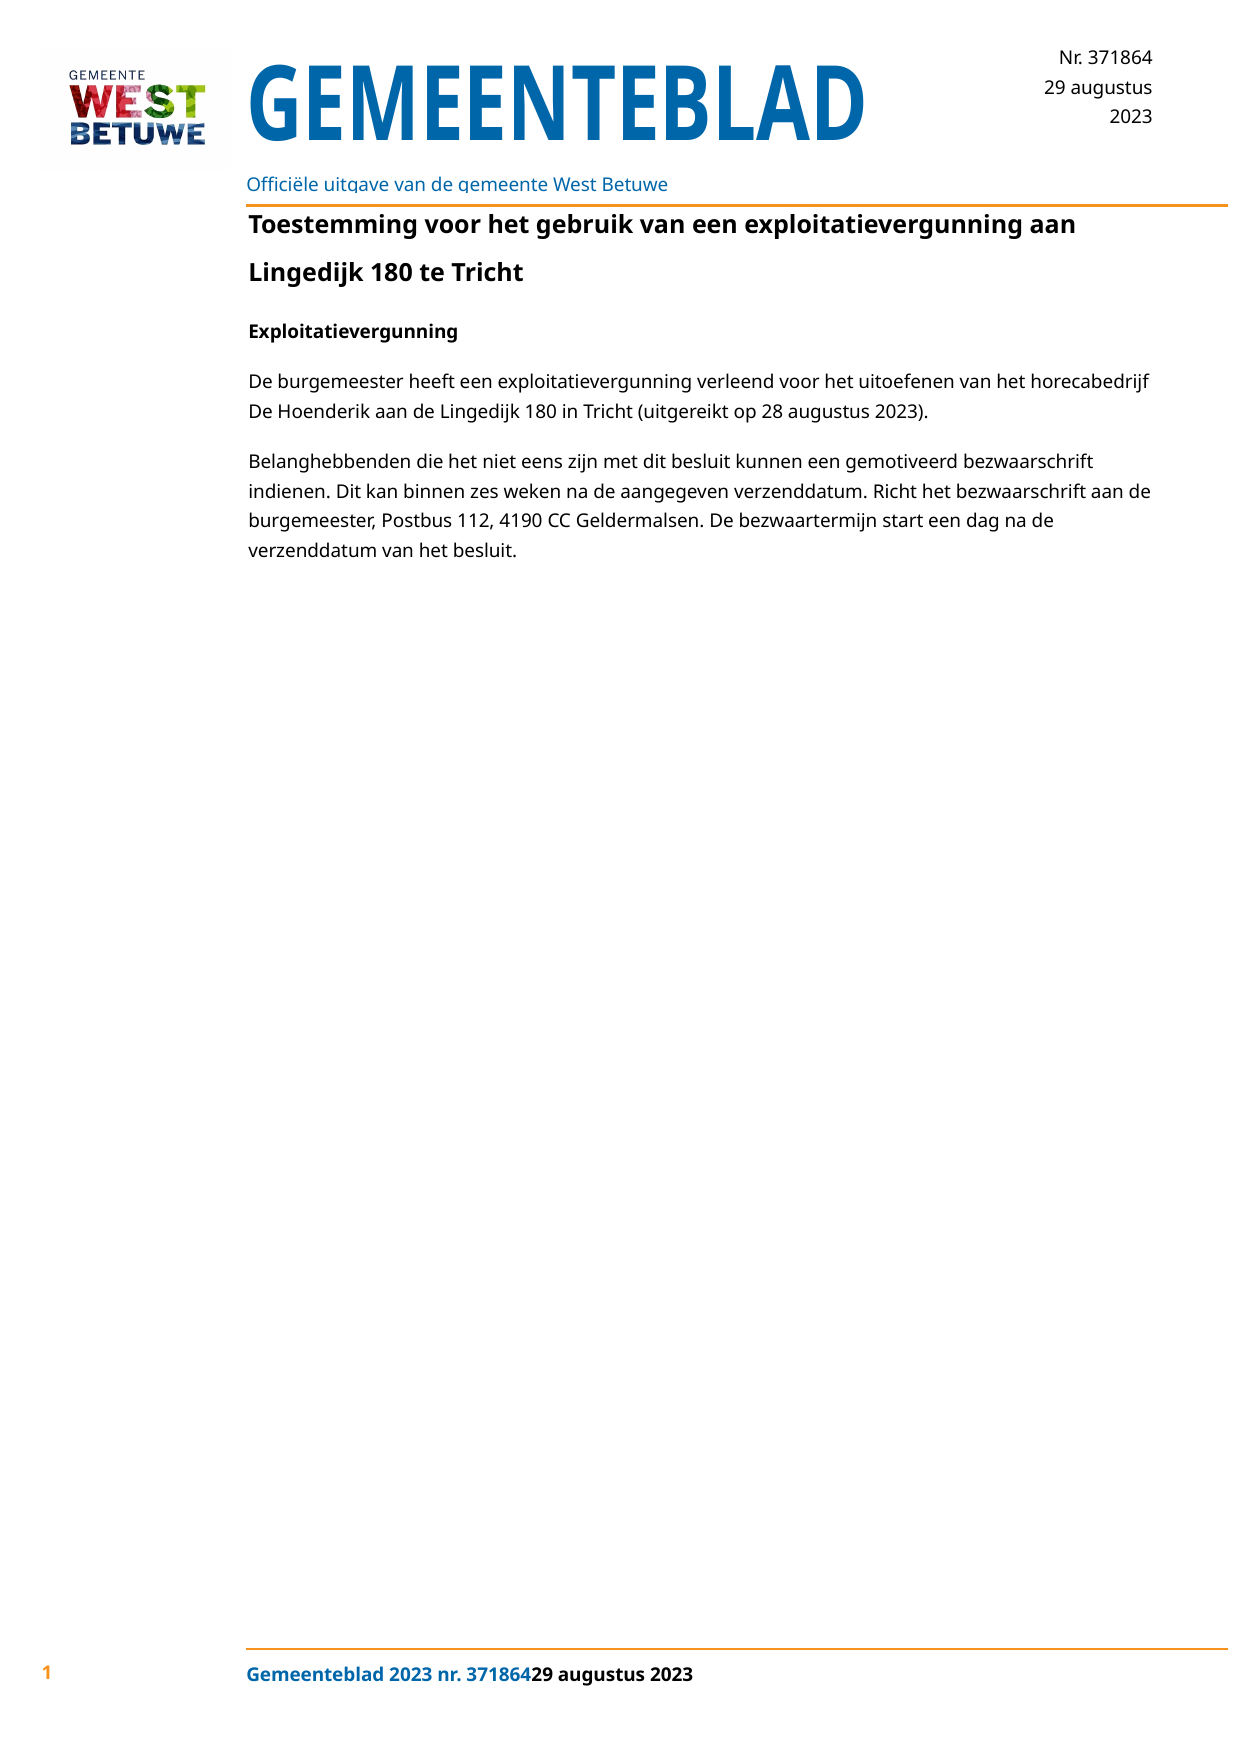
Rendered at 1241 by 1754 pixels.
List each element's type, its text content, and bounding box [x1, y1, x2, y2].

text De burgemeester heeft een exploitatievergunning verleend voor het uitoefenen van het horecabedrijf De Hoenderik aan de Lingedijk 180 in Tricht (uitgereikt op 28 augustus 2023). [248, 368, 1152, 424]
picture [41, 47, 231, 172]
text Belanghebbenden die het niet eens zijn met dit besluit kunnen een gemotiveerd bezwaarschrift indienen. Dit kan binnen zes weken na de aangegeven verzenddatum. Richt het bezwaarschrift aan de burgemeester, Postbus 112, 4190 CC Geldermalsen. De bezwaartermijn start een dag na de verzenddatum van het besluit. [248, 448, 1152, 563]
text Exploitatievergunning [248, 318, 1152, 344]
text Toestemming voor het gebruik van een exploitatievergunning aan Lingedijk 180 te Tricht [248, 207, 1152, 288]
